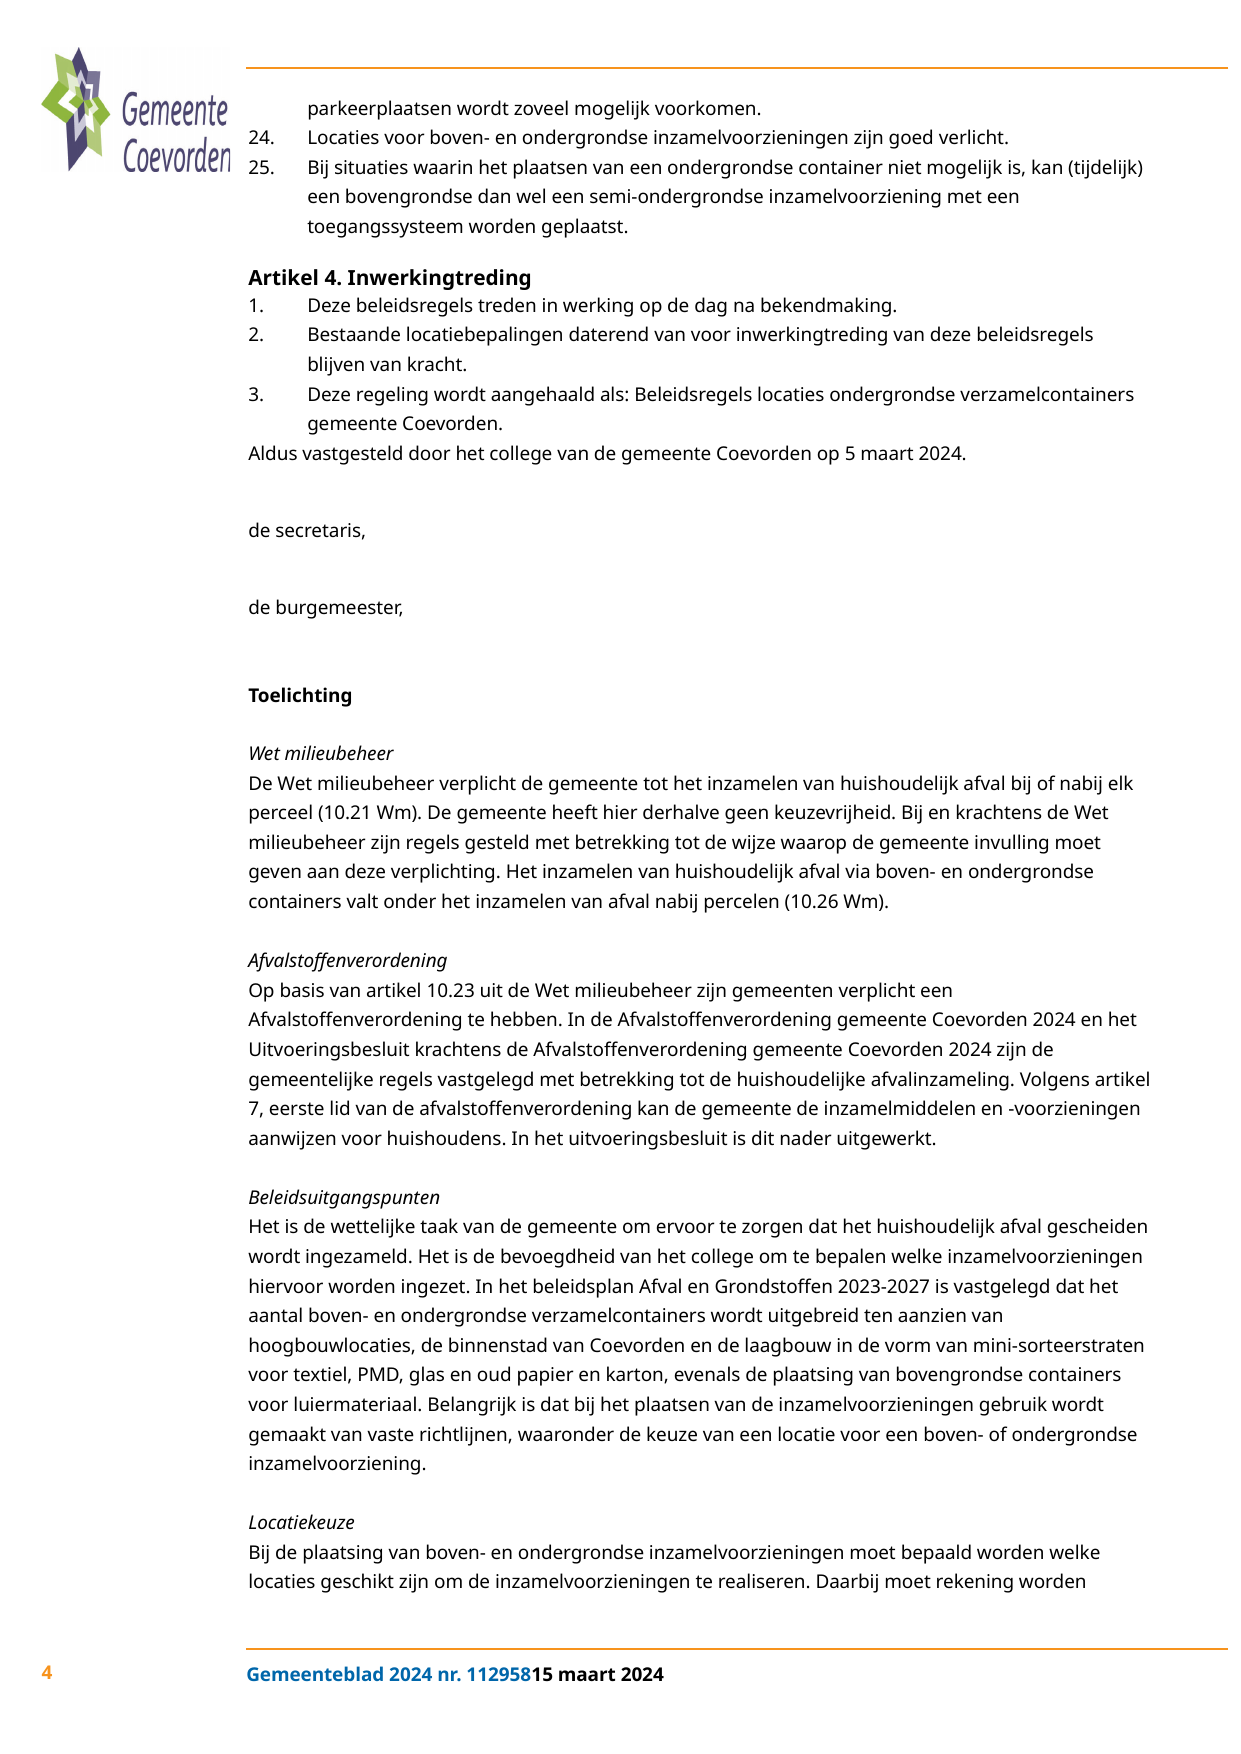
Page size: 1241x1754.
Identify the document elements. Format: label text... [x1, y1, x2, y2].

text Toelichting [248, 671, 1152, 711]
list Deze beleidsregels treden in werking op de dag na bekendmaking. [248, 292, 1152, 318]
text De Wet milieubeheer verplicht de gemeente tot het inzamelen van huishoudelijk afval bij of nabij elk perceel (10.21 Wm). De gemeente heeft hier derhalve geen keuzevrijheid. Bij en krachtens de Wet milieubeheer zijn regels gesteld met betrekking tot de wijze waarop de gemeente invulling moet geven aan deze verplichting. Het inzamelen van huishoudelijk afval via boven- en ondergrondse containers valt onder het inzamelen van afval nabij percelen (10.26 Wm). [248, 770, 1152, 914]
picture [41, 47, 231, 172]
text Afvalstoffenverordening [248, 947, 1152, 973]
text Aldus vastgesteld door het college van de gemeente Coevorden op 5 maart 2024. [248, 440, 1152, 466]
text Het is de wettelijke taak van de gemeente om ervoor te zorgen dat het huishoudelijk afval gescheiden wordt ingezameld. Het is de bevoegdheid van het college om te bepalen welke inzamelvoorzieningen hiervoor worden ingezet. In het beleidsplan Afval en Grondstoffen 2023-2027 is vastgelegd dat het aantal boven- en ondergrondse verzamelcontainers wordt uitgebreid ten aanzien van hoogbouwlocaties, de binnenstad van Coevorden en de laagbouw in de vorm van mini-sorteerstraten voor textiel, PMD, glas en oud papier en karton, evenals de plaatsing van bovengrondse containers voor luiermateriaal. Belangrijk is dat bij het plaatsen van de inzamelvoorzieningen gebruik wordt gemaakt van vaste richtlijnen, waaronder de keuze van een locatie voor een boven- of ondergrondse inzamelvoorziening. [248, 1214, 1152, 1476]
list Bestaande locatiebepalingen daterend van voor inwerkingtreding van deze beleidsregels blijven van kracht. [248, 322, 1152, 377]
text Artikel 4. Inwerkingtreding [248, 263, 1152, 292]
list parkeerplaatsen wordt zoveel mogelijk voorkomen. [248, 95, 1152, 121]
text Beleidsuitgangspunten [248, 1184, 1152, 1210]
text Locatiekeuze [248, 1509, 1152, 1535]
text Bij de plaatsing van boven- en ondergrondse inzamelvoorzieningen moet bepaald worden welke locaties geschikt zijn om de inzamelvoorzieningen te realiseren. Daarbij moet rekening worden [248, 1539, 1152, 1594]
text Op basis van artikel 10.23 uit de Wet milieubeheer zijn gemeenten verplicht een Afvalstoffenverordening te hebben. In de Afvalstoffenverordening gemeente Coevorden 2024 en het Uitvoeringsbesluit krachtens de Afvalstoffenverordening gemeente Coevorden 2024 zijn de gemeentelijke regels vastgelegd met betrekking tot de huishoudelijke afvalinzameling. Volgens artikel 7, eerste lid van de afvalstoffenverordening kan de gemeente de inzamelmiddelen en -voorzieningen aanwijzen voor huishoudens. In het uitvoeringsbesluit is dit nader uitgewerkt. [248, 977, 1152, 1151]
text de secretaris, [248, 517, 1152, 543]
text de burgemeester, [248, 594, 1152, 620]
list Locaties voor boven- en ondergrondse inzamelvoorzieningen zijn goed verlicht. [248, 124, 1152, 150]
text Wet milieubeheer [248, 740, 1152, 766]
list Deze regeling wordt aangehaald als: Beleidsregels locaties ondergrondse verzamelcontainers gemeente Coevorden. [248, 381, 1152, 436]
list Bij situaties waarin het plaatsen van een ondergrondse container niet mogelijk is, kan (tijdelijk) een bovengrondse dan wel een semi-ondergrondse inzamelvoorziening met een toegangssysteem worden geplaatst. [248, 154, 1152, 239]
